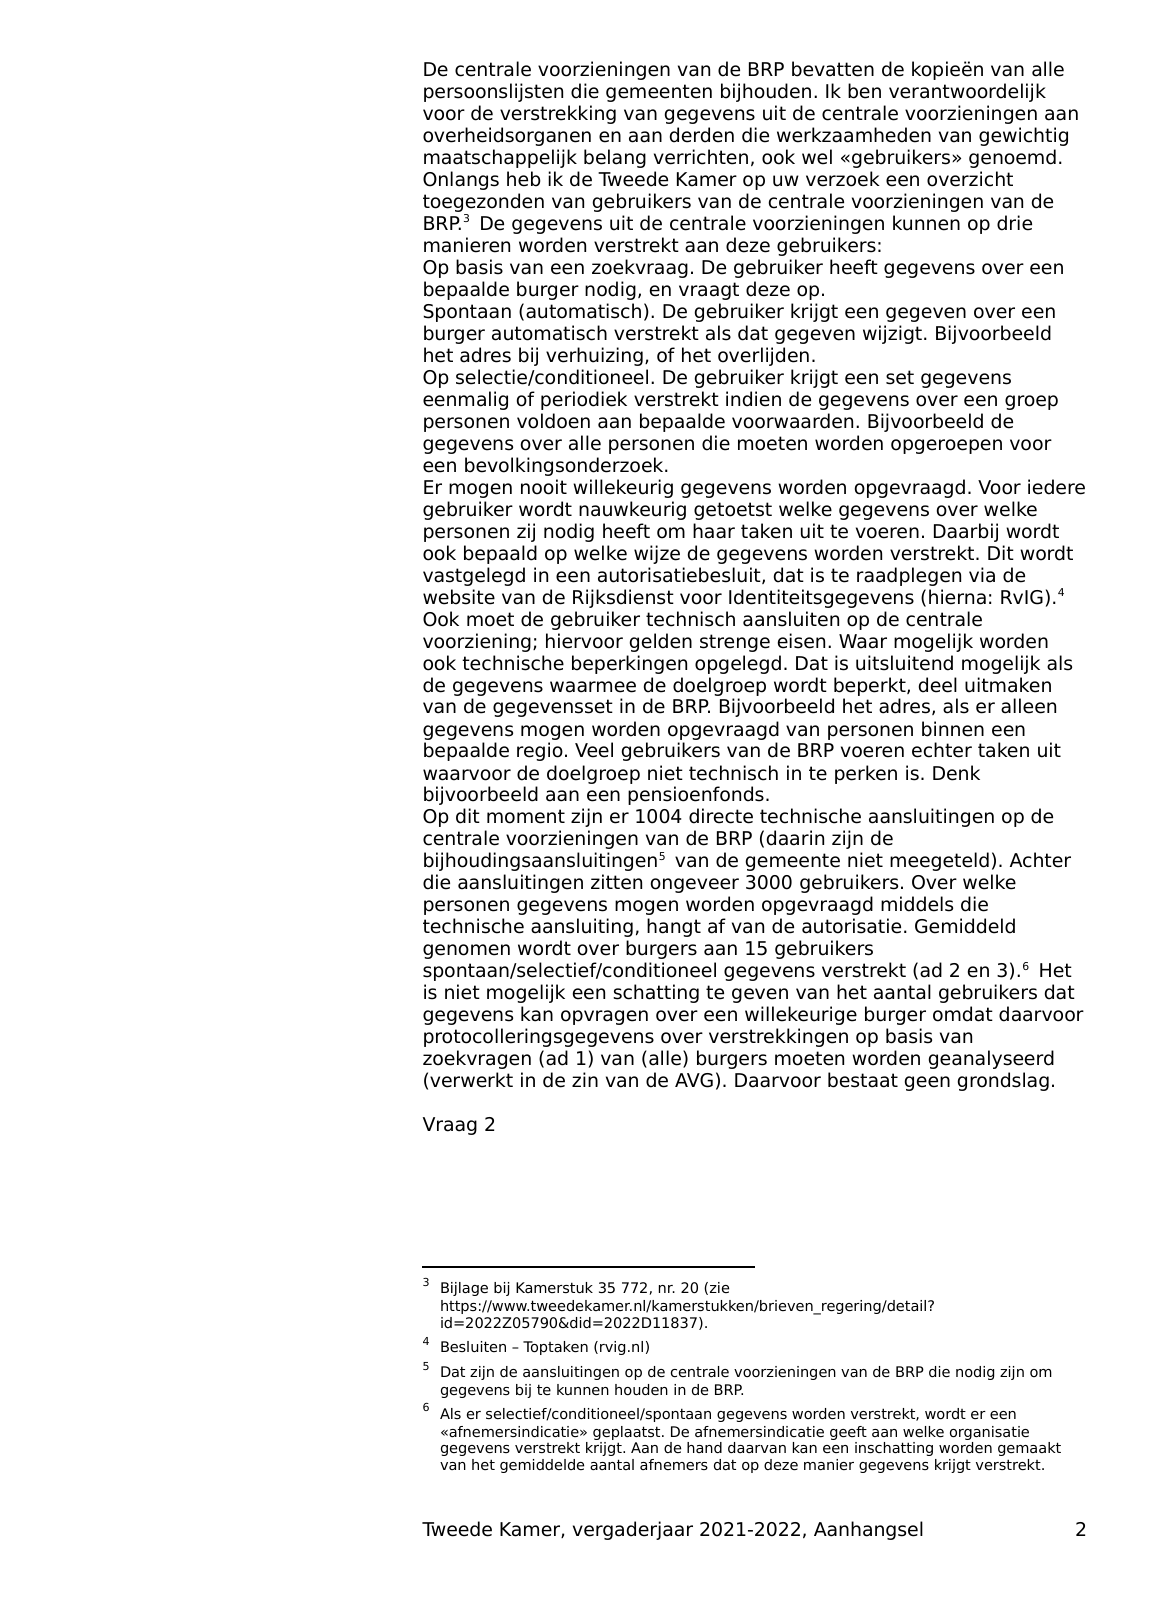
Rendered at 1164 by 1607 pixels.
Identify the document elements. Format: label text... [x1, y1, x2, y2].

text Vraag 2 [422, 1114, 1087, 1136]
text Dat zijn de aansluitingen op de centrale voorzieningen van de BRP die nodig zijn om gegevens bij te kunnen houden in de BRP. [422, 1360, 1087, 1399]
text Er mogen nooit willekeurig gegevens worden opgevraagd. Voor iedere gebruiker wordt nauwkeurig getoetst welke gegevens over welke personen zij nodig heeft om haar taken uit te voeren. Daarbij wordt ook bepaald op welke wijze de gegevens worden verstrekt. Dit wordt vastgelegd in een autorisatiebesluit, dat is te raadplegen via de website van de Rijksdienst voor Identiteitsgegevens (hierna: RvIG). Ook moet de gebruiker technisch aansluiten op de centrale voorziening; hiervoor gelden strenge eisen. Waar mogelijk worden ook technische beperkingen opgelegd. Dat is uitsluitend mogelijk als de gegevens waarmee de doelgroep wordt beperkt, deel uitmaken van de gegevensset in de BRP. Bijvoorbeeld het adres, als er alleen gegevens mogen worden opgevraagd van personen binnen een bepaalde regio. Veel gebruikers van de BRP voeren echter taken uit waarvoor de doelgroep niet technisch in te perken is. Denk bijvoorbeeld aan een pensioenfonds. [422, 477, 1087, 806]
text De centrale voorzieningen van de BRP bevatten de kopieën van alle persoonslijsten die gemeenten bijhouden. Ik ben verantwoordelijk voor de verstrekking van gegevens uit de centrale voorzieningen aan overheidsorganen en aan derden die werkzaamheden van gewichtig maatschappelijk belang verrichten, ook wel «gebruikers» genoemd. [422, 59, 1087, 169]
text Bijlage bij Kamerstuk 35 772, nr. 20 (zie https://www.tweedekamer.nl/kamerstukken/brieven_regering/detail?id=2022Z05790&did=2022D11837). [422, 1276, 1087, 1332]
text Op selectie/conditioneel. De gebruiker krijgt een set gegevens eenmalig of periodiek verstrekt indien de gegevens over een groep personen voldoen aan bepaalde voorwaarden. Bijvoorbeeld de gegevens over alle personen die moeten worden opgeroepen voor een bevolkingsonderzoek. [422, 367, 1087, 477]
text Spontaan (automatisch). De gebruiker krijgt een gegeven over een burger automatisch verstrekt als dat gegeven wijzigt. Bijvoorbeeld het adres bij verhuizing, of het overlijden. [422, 301, 1087, 367]
text Op dit moment zijn er 1004 directe technische aansluitingen op de centrale voorzieningen van de BRP (daarin zijn de bijhoudingsaansluitingen van de gemeente niet meegeteld). Achter die aansluitingen zitten ongeveer 3000 gebruikers. Over welke personen gegevens mogen worden opgevraagd middels die technische aansluiting, hangt af van de autorisatie. Gemiddeld genomen wordt over burgers aan 15 gebruikers spontaan/selectief/conditioneel gegevens verstrekt (ad 2 en 3). Het is niet mogelijk een schatting te geven van het aantal gebruikers dat gegevens kan opvragen over een willekeurige burger omdat daarvoor protocolleringsgegevens over verstrekkingen op basis van zoekvragen (ad 1) van (alle) burgers moeten worden geanalyseerd (verwerkt in de zin van de AVG). Daarvoor bestaat geen grondslag. [422, 806, 1087, 1092]
text Als er selectief/conditioneel/spontaan gegevens worden verstrekt, wordt er een «afnemersindicatie» geplaatst. De afnemersindicatie geeft aan welke organisatie gegevens verstrekt krijgt. Aan de hand daarvan kan een inschatting worden gemaakt van het gemiddelde aantal afnemers dat op deze manier gegevens krijgt verstrekt. [422, 1402, 1087, 1474]
text Op basis van een zoekvraag. De gebruiker heeft gegevens over een bepaalde burger nodig, en vraagt deze op. [422, 257, 1087, 301]
text Besluiten – Toptaken (rvig.nl) [422, 1335, 1087, 1357]
text Onlangs heb ik de Tweede Kamer op uw verzoek een overzicht toegezonden van gebruikers van de centrale voorzieningen van de BRP. De gegevens uit de centrale voorzieningen kunnen op drie manieren worden verstrekt aan deze gebruikers: [422, 169, 1087, 257]
